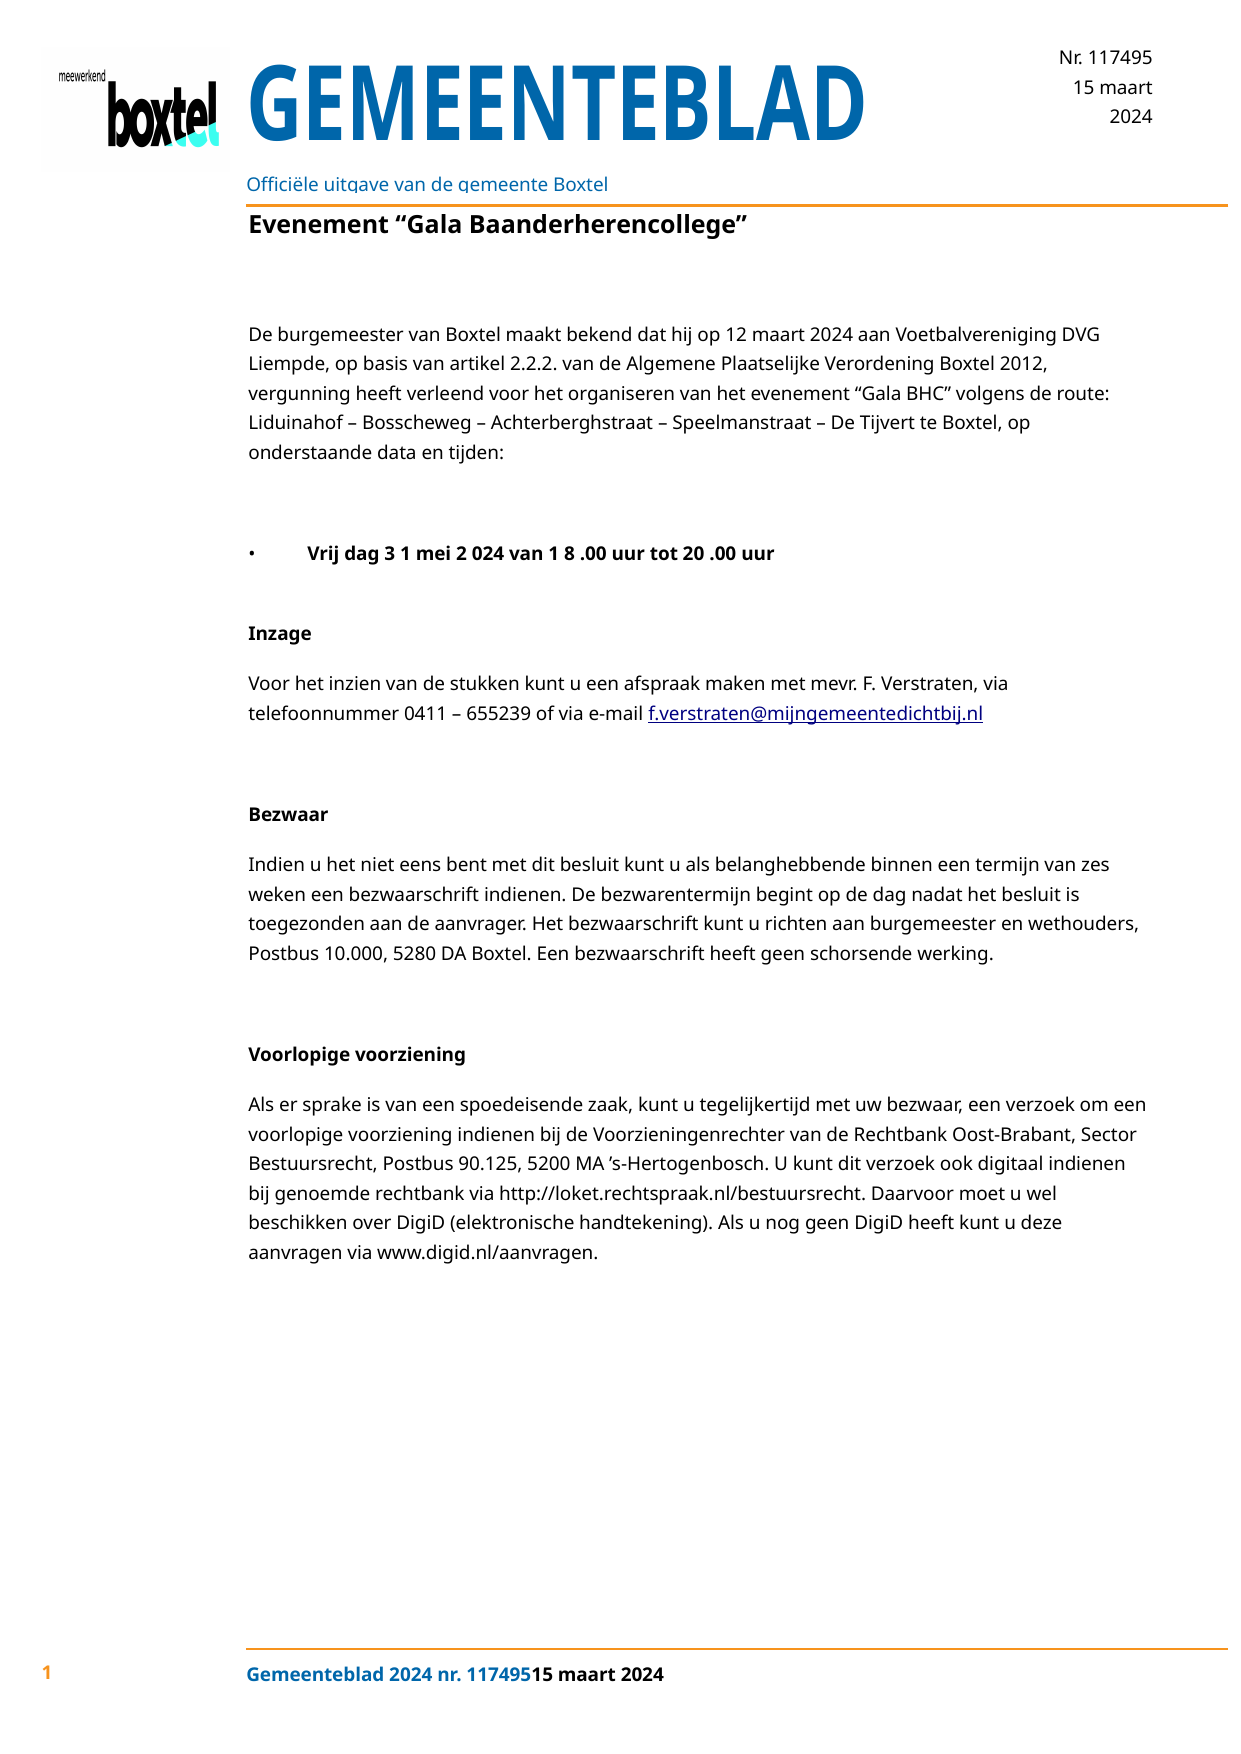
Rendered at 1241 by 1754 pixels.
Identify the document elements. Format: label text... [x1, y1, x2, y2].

text Als er sprake is van een spoedeisende zaak, kunt u tegelijkertijd met uw bezwaar, een verzoek om een voorlopige voorziening indienen bij de Voorzieningenrechter van de Rechtbank Oost-Brabant, Sector Bestuursrecht, Postbus 90.125, 5200 MA ’s-Hertogenbosch. U kunt dit verzoek ook digitaal indienen bij genoemde rechtbank via http://loket.rechtspraak.nl/bestuursrecht. Daarvoor moet u wel beschikken over DigiD (elektronische handtekening). Als u nog geen DigiD heeft kunt u deze aanvragen via www.digid.nl/aanvragen. [248, 1091, 1152, 1265]
text Evenement “Gala Baanderherencollege” [248, 207, 1152, 241]
text Voorlopige voorziening [248, 1041, 1152, 1066]
list Vrij dag 3 1 mei 2 024 van 1 8 .00 uur tot 20 .00 uur [248, 540, 1152, 566]
text Bezwaar [248, 801, 1152, 826]
text Indien u het niet eens bent met dit besluit kunt u als belanghebbende binnen een termijn van zes weken een bezwaarschrift indienen. De bezwarentermijn begint op de dag nadat het besluit is toegezonden aan de aanvrager. Het bezwaarschrift kunt u richten aan burgemeester en wethouders, Postbus 10.000, 5280 DA Boxtel. Een bezwaarschrift heeft geen schorsende werking. [248, 851, 1152, 966]
picture [41, 47, 231, 172]
text Voor het inzien van de stukken kunt u een afspraak maken met mevr. F. Verstraten, via telefoonnummer 0411 – 655239 of via e-mail f.verstraten@mijngemeentedichtbij.nl [248, 670, 1152, 726]
text De burgemeester van Boxtel maakt bekend dat hij op 12 maart 2024 aan Voetbalvereniging DVG Liempde, op basis van artikel 2.2.2. van de Algemene Plaatselijke Verordening Boxtel 2012, vergunning heeft verleend voor het organiseren van het evenement “Gala BHC” volgens de route: Liduinahof – Bosscheweg – Achterberghstraat – Speelmanstraat – De Tijvert te Boxtel, op onderstaande data en tijden: [248, 321, 1152, 465]
text Inzage [248, 620, 1152, 646]
